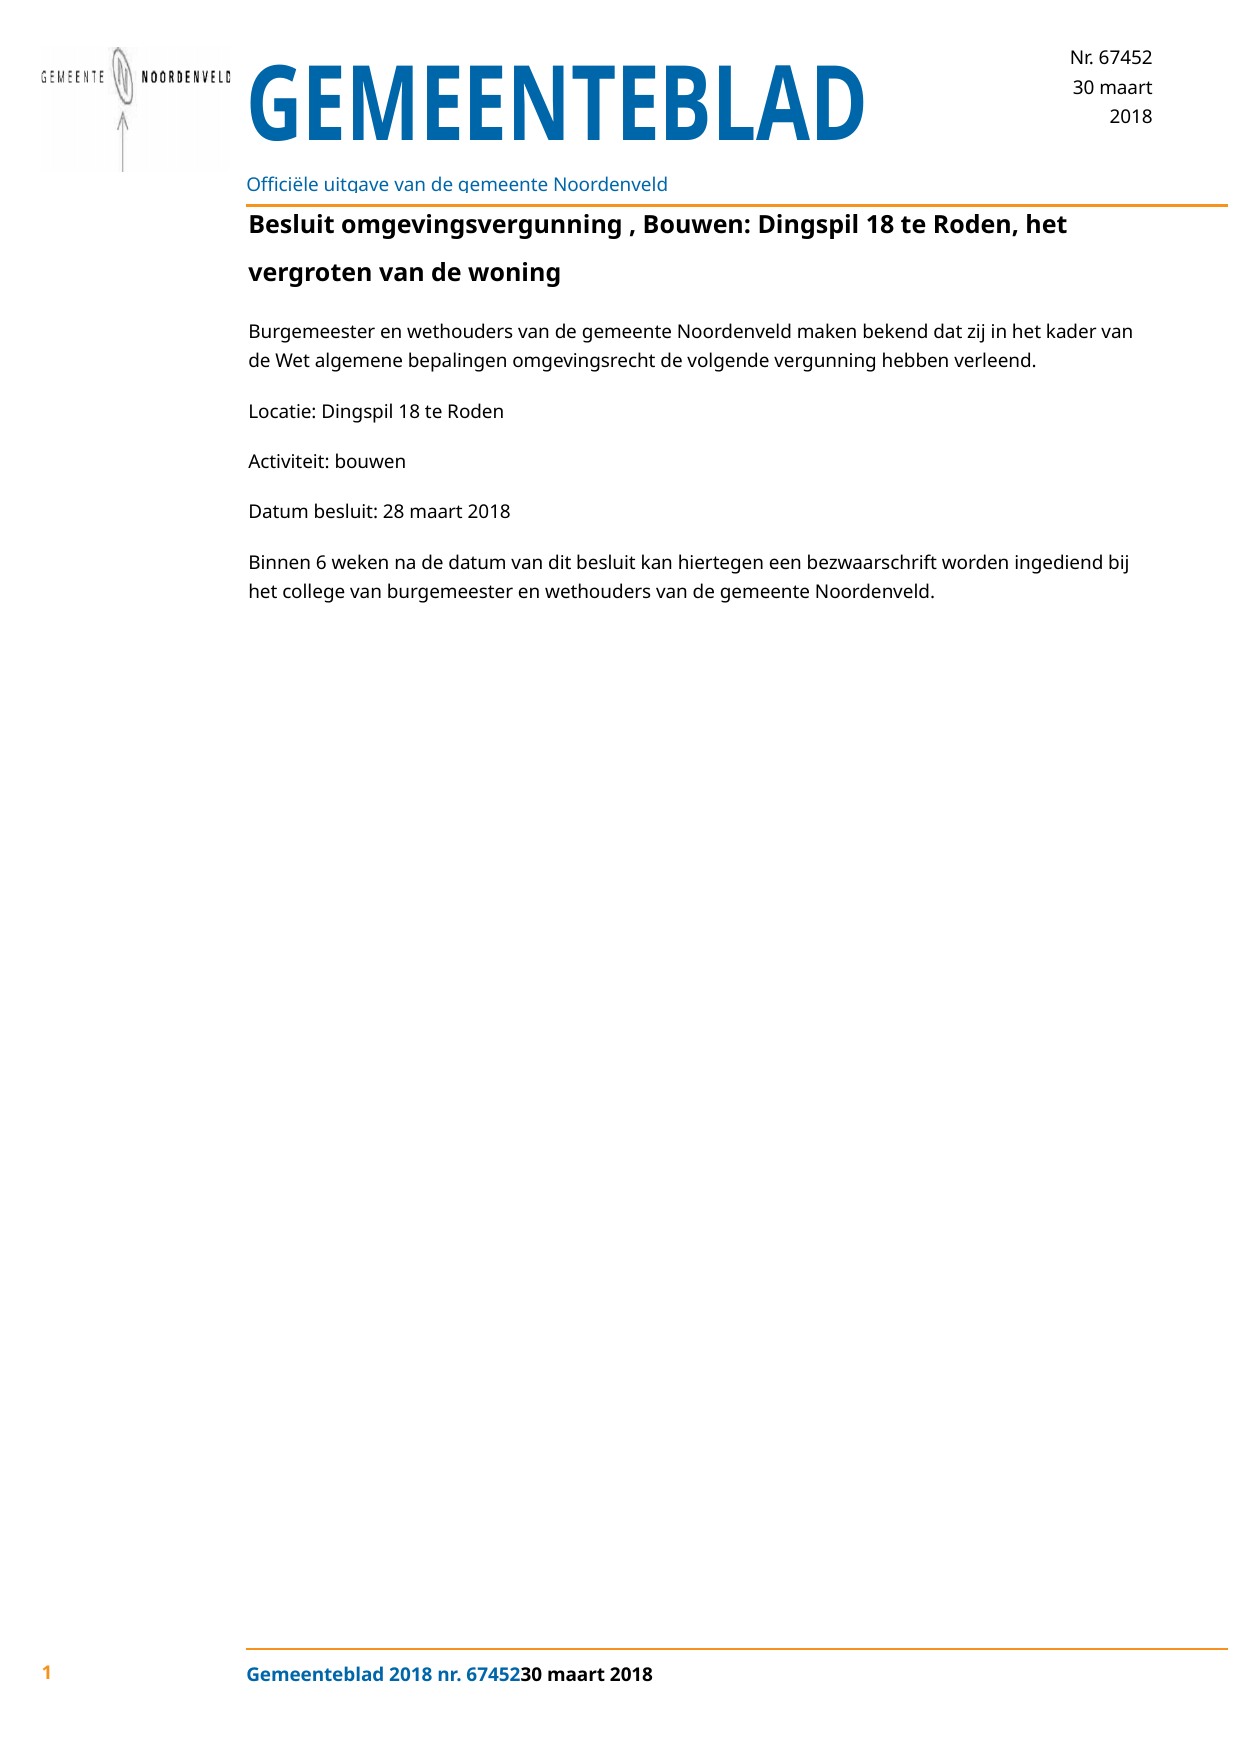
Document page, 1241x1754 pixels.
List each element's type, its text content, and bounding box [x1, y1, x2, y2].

text Datum besluit: 28 maart 2018 [248, 499, 1152, 524]
text Besluit omgevingsvergunning , Bouwen: Dingspil 18 te Roden, het vergroten van de woning [248, 207, 1152, 288]
text Locatie: Dingspil 18 te Roden [248, 398, 1152, 424]
text Activiteit: bouwen [248, 448, 1152, 474]
text Binnen 6 weken na de datum van dit besluit kan hiertegen een bezwaarschrift worden ingediend bij het college van burgemeester en wethouders van de gemeente Noordenveld. [248, 549, 1152, 604]
picture [41, 47, 231, 172]
text Burgemeester en wethouders van de gemeente Noordenveld maken bekend dat zij in het kader van de Wet algemene bepalingen omgevingsrecht de volgende vergunning hebben verleend. [248, 318, 1152, 373]
